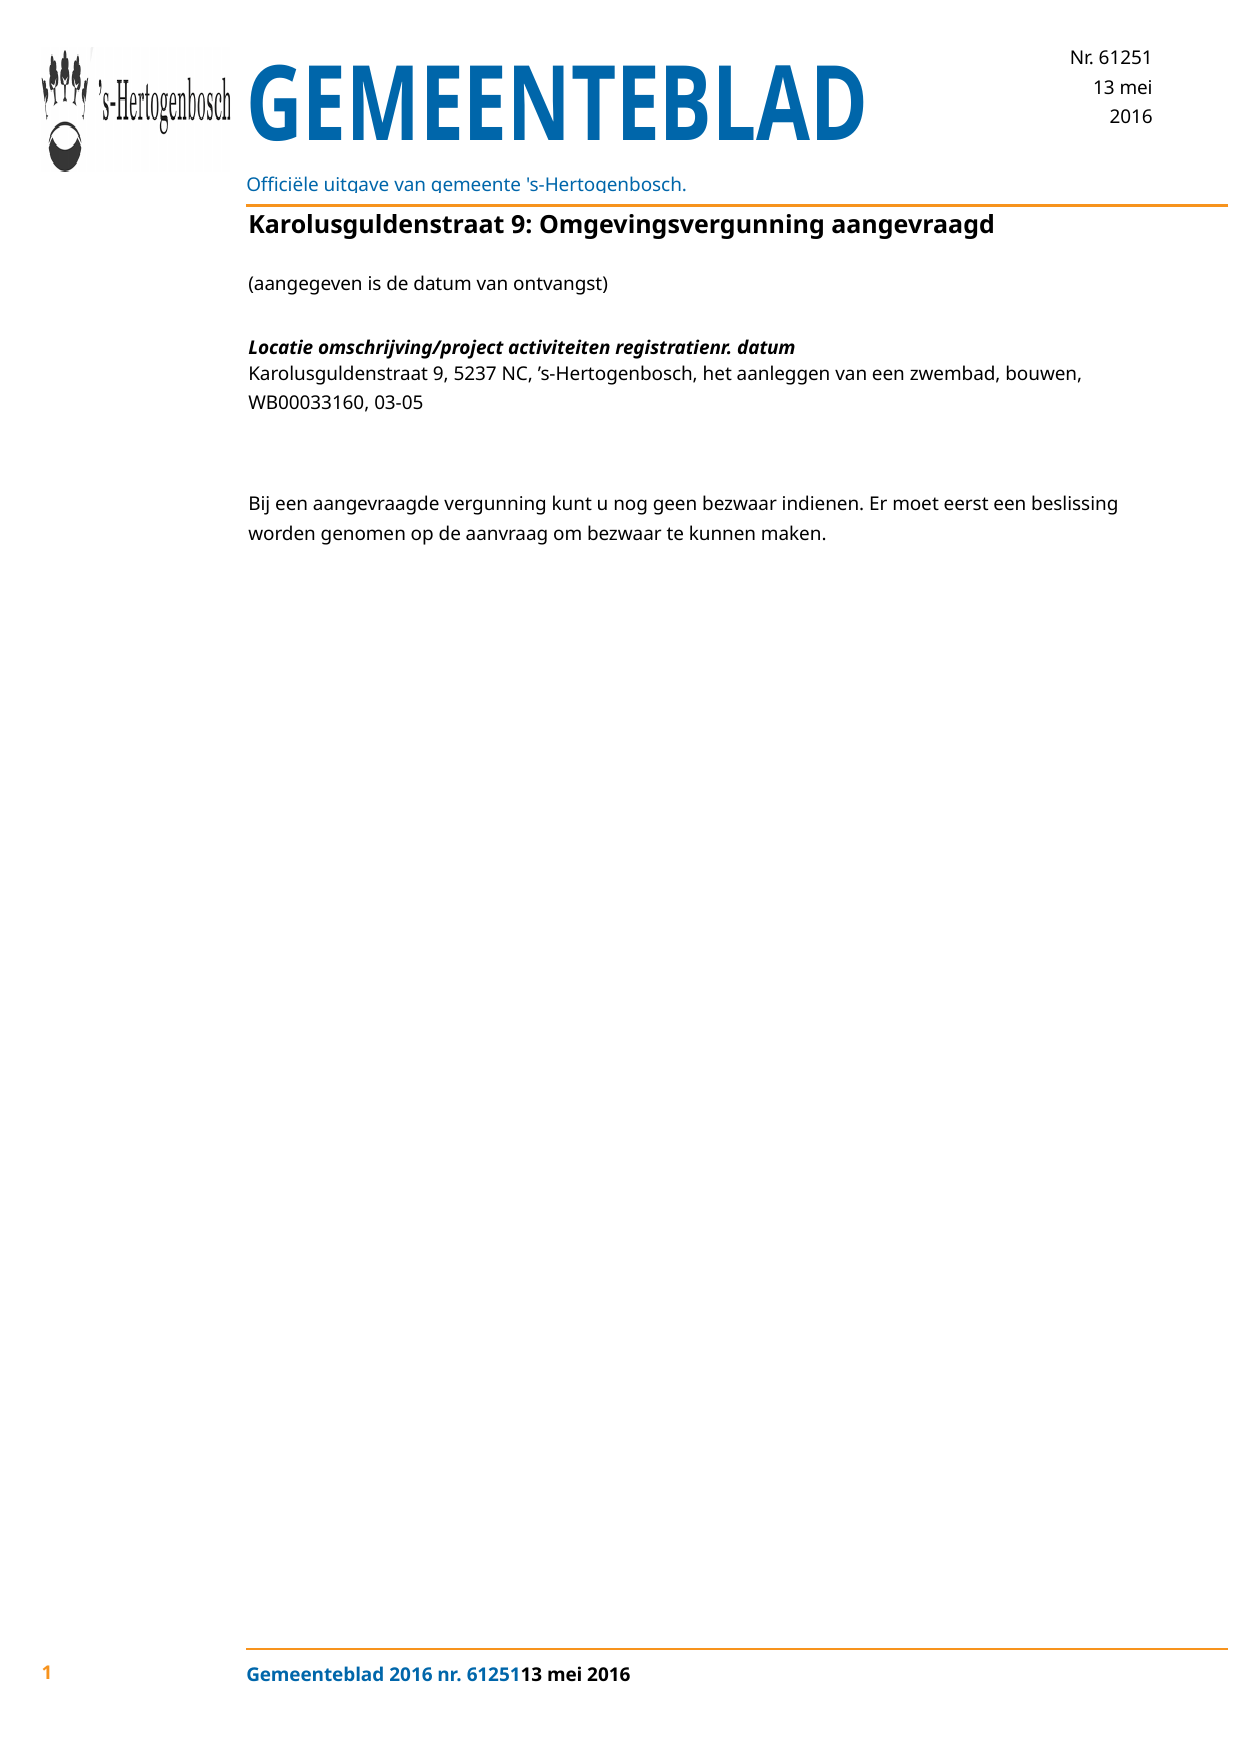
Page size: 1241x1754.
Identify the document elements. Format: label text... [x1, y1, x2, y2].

text Bij een aangevraagde vergunning kunt u nog geen bezwaar indienen. Er moet eerst een beslissing worden genomen op de aanvraag om bezwaar te kunnen maken. [248, 490, 1152, 546]
text Karolusguldenstraat 9: Omgevingsvergunning aangevraagd [248, 207, 1152, 241]
picture [41, 47, 231, 172]
text Locatie omschrijving/project activiteiten registratienr. datum [248, 334, 1152, 360]
text (aangegeven is de datum van ontvangst) [248, 270, 1152, 296]
text Karolusguldenstraat 9, 5237 NC, ’s-Hertogenbosch, het aanleggen van een zwembad, bouwen, WB00033160, 03-05 [248, 360, 1152, 415]
